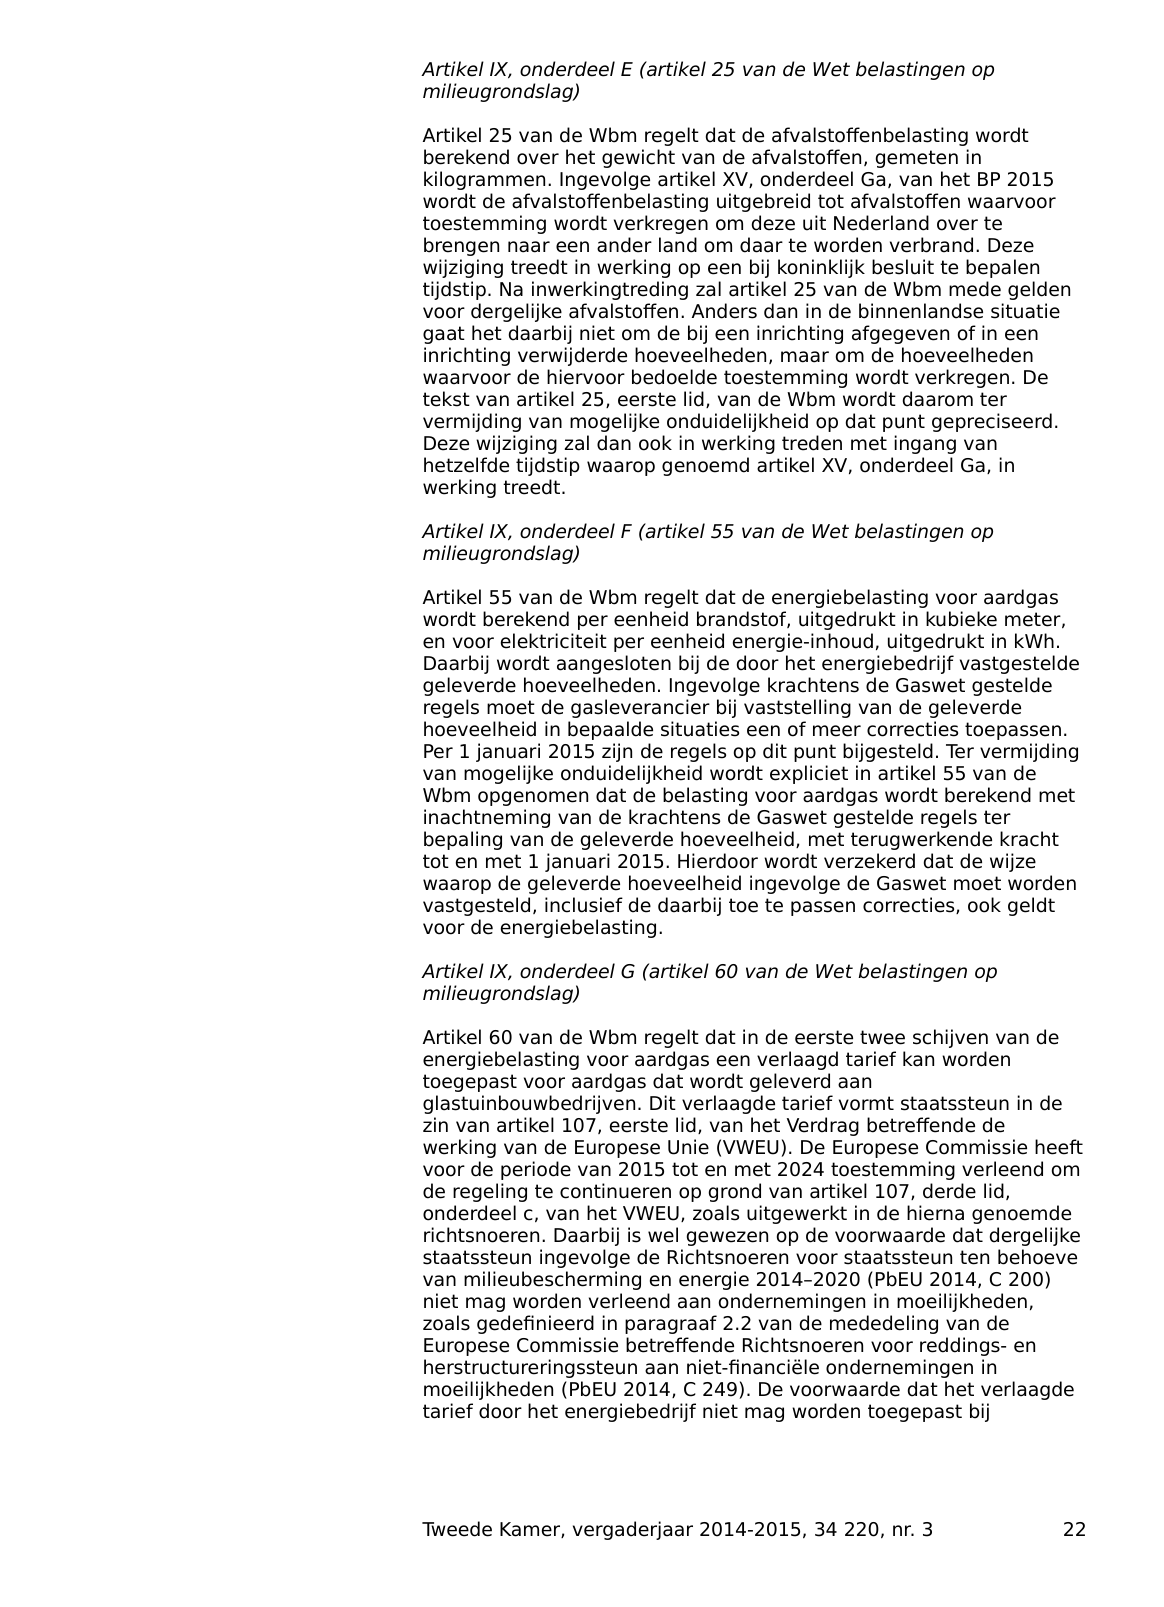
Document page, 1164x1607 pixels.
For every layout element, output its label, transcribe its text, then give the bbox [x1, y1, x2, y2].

subtitle Artikel IX, onderdeel E (artikel 25 van de Wet belastingen op milieugrondslag) [422, 59, 1087, 103]
subtitle Artikel IX, onderdeel F (artikel 55 van de Wet belastingen op milieugrondslag) [422, 521, 1087, 565]
text Artikel 55 van de Wbm regelt dat de energiebelasting voor aardgas wordt berekend per eenheid brandstof, uitgedrukt in kubieke meter, en voor elektriciteit per eenheid energie-inhoud, uitgedrukt in kWh. Daarbij wordt aangesloten bij de door het energiebedrijf vastgestelde geleverde hoeveelheden. Ingevolge krachtens de Gaswet gestelde regels moet de gasleverancier bij vaststelling van de geleverde hoeveelheid in bepaalde situaties een of meer correcties toepassen. Per 1 januari 2015 zijn de regels op dit punt bijgesteld. Ter vermijding van mogelijke onduidelijkheid wordt expliciet in artikel 55 van de Wbm opgenomen dat de belasting voor aardgas wordt berekend met inachtneming van de krachtens de Gaswet gestelde regels ter bepaling van de geleverde hoeveelheid, met terugwerkende kracht tot en met 1 januari 2015. Hierdoor wordt verzekerd dat de wijze waarop de geleverde hoeveelheid ingevolge de Gaswet moet worden vastgesteld, inclusief de daarbij toe te passen correcties, ook geldt voor de energiebelasting. [422, 587, 1087, 939]
text Artikel 60 van de Wbm regelt dat in de eerste twee schijven van de energiebelasting voor aardgas een verlaagd tarief kan worden toegepast voor aardgas dat wordt geleverd aan glastuinbouwbedrijven. Dit verlaagde tarief vormt staatssteun in de zin van artikel 107, eerste lid, van het Verdrag betreffende de werking van de Europese Unie (VWEU). De Europese Commissie heeft voor de periode van 2015 tot en met 2024 toestemming verleend om de regeling te continueren op grond van artikel 107, derde lid, onderdeel c, van het VWEU, zoals uitgewerkt in de hierna genoemde richtsnoeren. Daarbij is wel gewezen op de voorwaarde dat dergelijke staatssteun ingevolge de Richtsnoeren voor staatssteun ten behoeve van milieubescherming en energie 2014–2020 (PbEU 2014, C 200) niet mag worden verleend aan ondernemingen in moeilijkheden, zoals gedefinieerd in paragraaf 2.2 van de mededeling van de Europese Commissie betreffende Richtsnoeren voor reddings- en herstructureringssteun aan niet-financiële ondernemingen in moeilijkheden (PbEU 2014, C 249). De voorwaarde dat het verlaagde tarief door het energiebedrijf niet mag worden toegepast bij [422, 1027, 1087, 1423]
text Artikel 25 van de Wbm regelt dat de afvalstoffenbelasting wordt berekend over het gewicht van de afvalstoffen, gemeten in kilogrammen. Ingevolge artikel XV, onderdeel Ga, van het BP 2015 wordt de afvalstoffenbelasting uitgebreid tot afvalstoffen waarvoor toestemming wordt verkregen om deze uit Nederland over te brengen naar een ander land om daar te worden verbrand. Deze wijziging treedt in werking op een bij koninklijk besluit te bepalen tijdstip. Na inwerkingtreding zal artikel 25 van de Wbm mede gelden voor dergelijke afvalstoffen. Anders dan in de binnenlandse situatie gaat het daarbij niet om de bij een inrichting afgegeven of in een inrichting verwijderde hoeveelheden, maar om de hoeveelheden waarvoor de hiervoor bedoelde toestemming wordt verkregen. De tekst van artikel 25, eerste lid, van de Wbm wordt daarom ter vermijding van mogelijke onduidelijkheid op dat punt gepreciseerd. Deze wijziging zal dan ook in werking treden met ingang van hetzelfde tijdstip waarop genoemd artikel XV, onderdeel Ga, in werking treedt. [422, 125, 1087, 499]
subtitle Artikel IX, onderdeel G (artikel 60 van de Wet belastingen op milieugrondslag) [422, 961, 1087, 1005]
